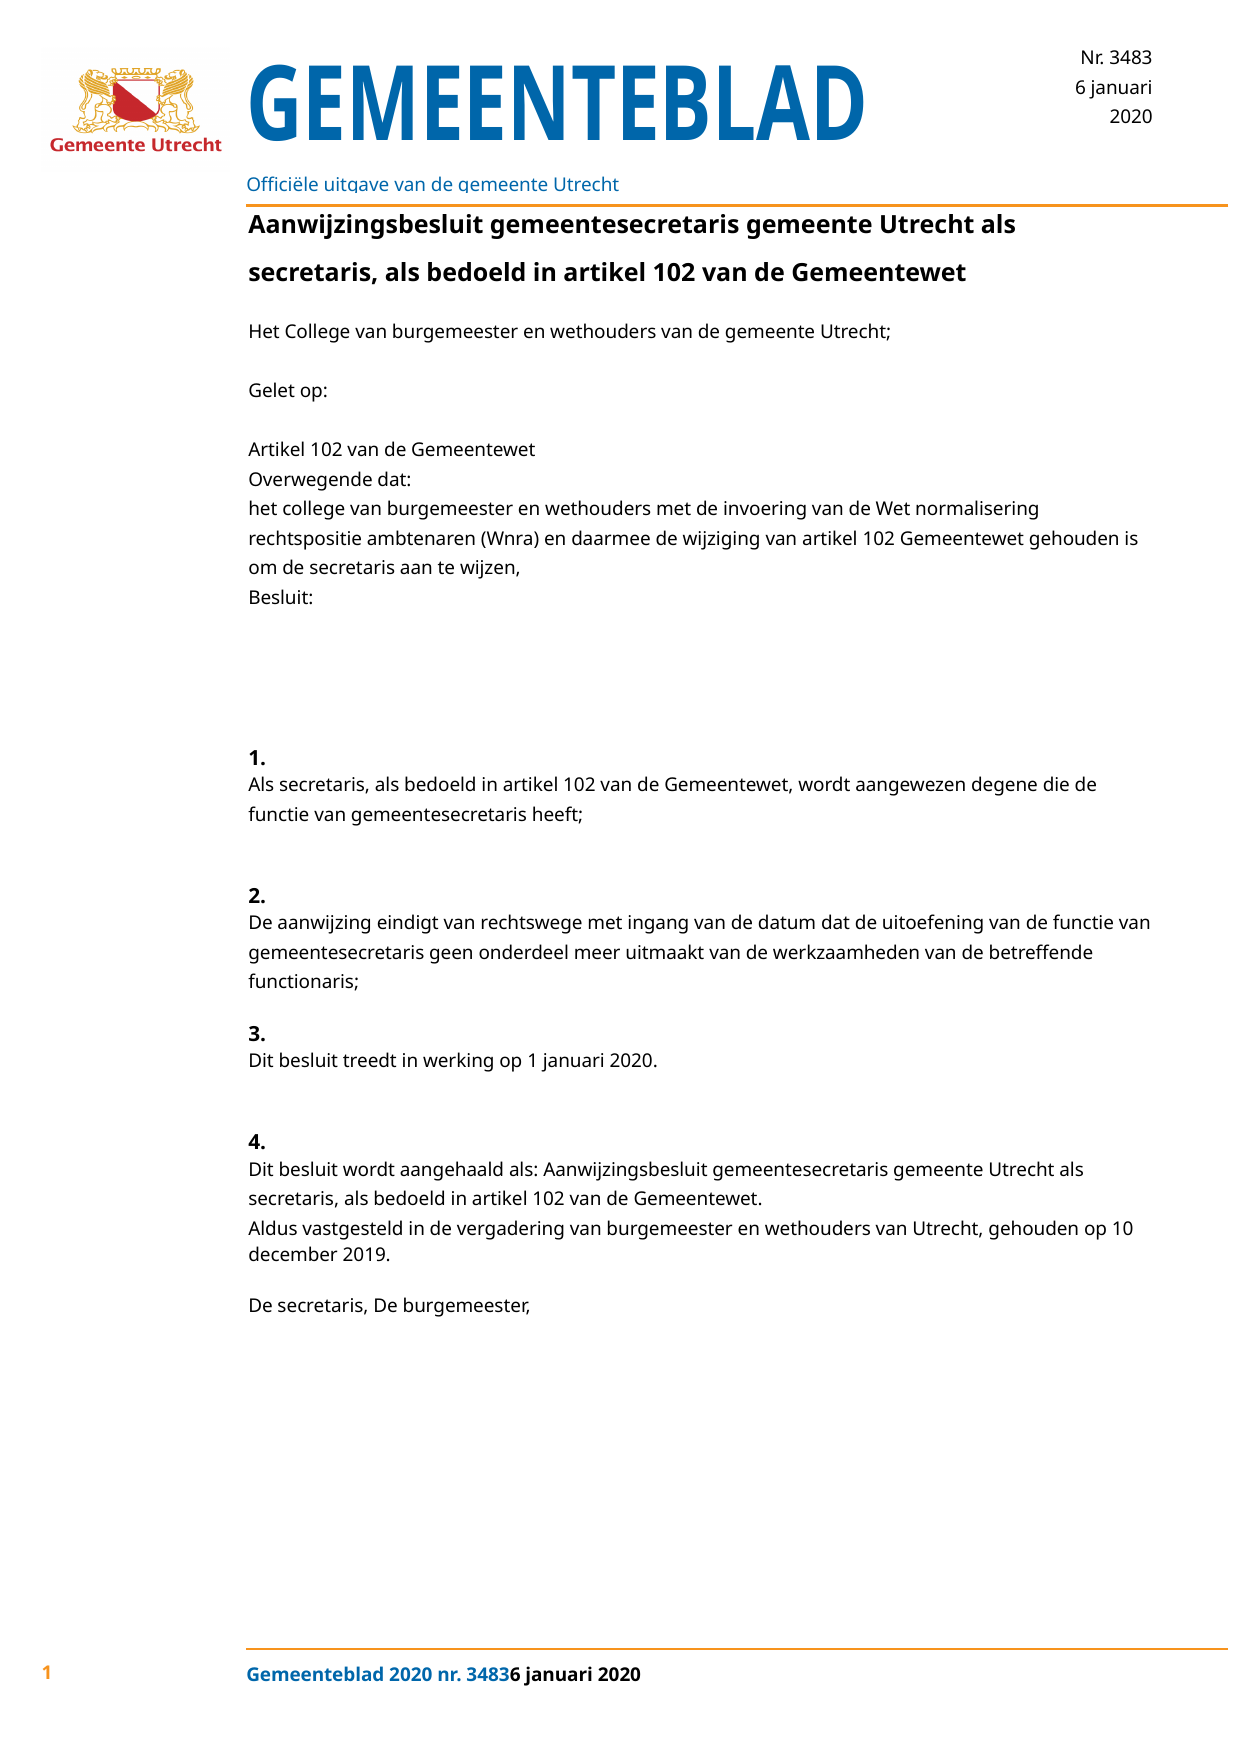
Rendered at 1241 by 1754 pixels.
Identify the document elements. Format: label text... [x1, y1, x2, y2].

text Besluit: [248, 584, 1152, 610]
text 2. [248, 881, 1152, 909]
text De secretaris, De burgemeester, [248, 1292, 1152, 1318]
text 4. [248, 1127, 1152, 1156]
text Dit besluit treedt in werking op 1 januari 2020. [248, 1047, 1152, 1073]
text 3. [248, 1019, 1152, 1047]
text Overwegende dat: [248, 466, 1152, 492]
text Dit besluit wordt aangehaald als: Aanwijzingsbesluit gemeentesecretaris gemeente Utrecht als secretaris, als bedoeld in artikel 102 van de Gemeentewet. [248, 1156, 1152, 1211]
text Het College van burgemeester en wethouders van de gemeente Utrecht; [248, 318, 1152, 344]
text De aanwijzing eindigt van rechtswege met ingang van de datum dat de uitoefening van de functie van gemeentesecretaris geen onderdeel meer uitmaakt van de werkzaamheden van de betreffende functionaris; [248, 909, 1152, 994]
text Artikel 102 van de Gemeentewet [248, 436, 1152, 462]
text het college van burgemeester en wethouders met de invoering van de Wet normalisering rechtspositie ambtenaren (Wnra) en daarmee de wijziging van artikel 102 Gemeentewet gehouden is om de secretaris aan te wijzen, [248, 495, 1152, 580]
text Aanwijzingsbesluit gemeentesecretaris gemeente Utrecht als secretaris, als bedoeld in artikel 102 van de Gemeentewet [248, 207, 1152, 288]
text 1. [248, 743, 1152, 771]
text Als secretaris, als bedoeld in artikel 102 van de Gemeentewet, wordt aangewezen degene die de functie van gemeentesecretaris heeft; [248, 771, 1152, 827]
picture [41, 47, 231, 172]
text Gelet op: [248, 377, 1152, 403]
text Aldus vastgesteld in de vergadering van burgemeester en wethouders van Utrecht, gehouden op 10 december 2019. [248, 1215, 1152, 1267]
